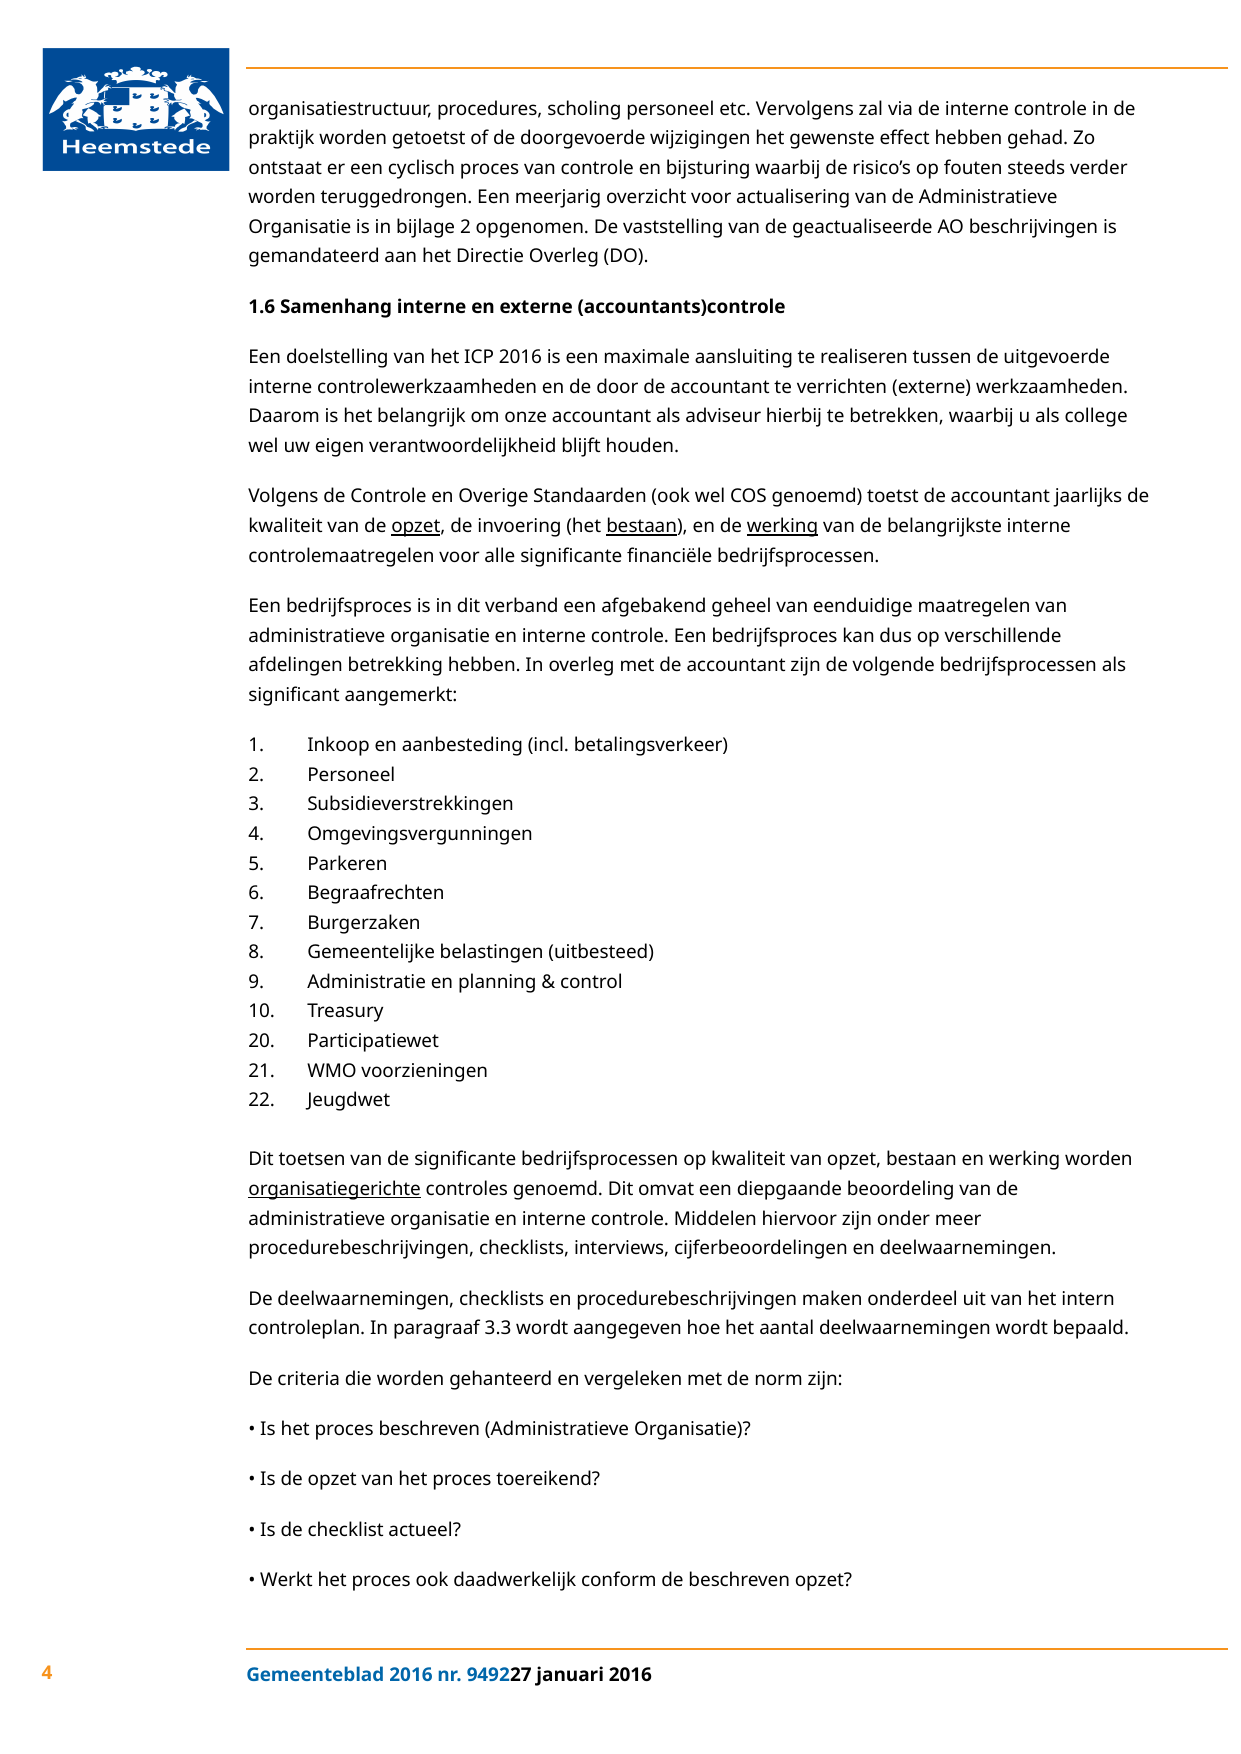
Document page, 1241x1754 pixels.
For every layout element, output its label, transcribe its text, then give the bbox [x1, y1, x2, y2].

text De criteria die worden gehanteerd en vergeleken met de norm zijn: [248, 1365, 1152, 1391]
list Treasury [248, 998, 1152, 1023]
list Burgerzaken [248, 909, 1152, 935]
picture [41, 47, 231, 172]
list Inkoop en aanbesteding (incl. betalingsverkeer) [248, 731, 1152, 757]
text • Werkt het proces ook daadwerkelijk conform de beschreven opzet? [248, 1566, 1152, 1592]
list Personeel [248, 761, 1152, 787]
list Gemeentelijke belastingen (uitbesteed) [248, 938, 1152, 964]
list Jeugdwet [248, 1086, 1152, 1112]
list Begraafrechten [248, 879, 1152, 905]
text Een bedrijfsproces is in dit verband een afgebakend geheel van eenduidige maatregelen van administratieve organisatie en interne controle. Een bedrijfsproces kan dus op verschillende afdelingen betrekking hebben. In overleg met de accountant zijn de volgende bedrijfsprocessen als significant aangemerkt: [248, 592, 1152, 707]
list Parkeren [248, 850, 1152, 876]
text Volgens de Controle en Overige Standaarden (ook wel COS genoemd) toetst de accountant jaarlijks de kwaliteit van de opzet, de invoering (het bestaan), en de werking van de belangrijkste interne controlemaatregelen voor alle significante financiële bedrijfsprocessen. [248, 483, 1152, 568]
list Administratie en planning & control [248, 968, 1152, 994]
list Participatiewet [248, 1027, 1152, 1053]
text Een doelstelling van het ICP 2016 is een maximale aansluiting te realiseren tussen de uitgevoerde interne controlewerkzaamheden en de door de accountant te verrichten (externe) werkzaamheden. Daarom is het belangrijk om onze accountant als adviseur hierbij te betrekken, waarbij u als college wel uw eigen verantwoordelijkheid blijft houden. [248, 343, 1152, 458]
list Subsidieverstrekkingen [248, 791, 1152, 816]
text 1.6 Samenhang interne en externe (accountants)controle [248, 293, 1152, 319]
text Dit toetsen van de significante bedrijfsprocessen op kwaliteit van opzet, bestaan en werking worden organisatiegerichte controles genoemd. Dit omvat een diepgaande beoordeling van de administratieve organisatie en interne controle. Middelen hiervoor zijn onder meer procedurebeschrijvingen, checklists, interviews, cijferbeoordelingen en deelwaarnemingen. [248, 1146, 1152, 1260]
text De deelwaarnemingen, checklists en procedurebeschrijvingen maken onderdeel uit van het intern controleplan. In paragraaf 3.3 wordt aangegeven hoe het aantal deelwaarnemingen wordt bepaald. [248, 1285, 1152, 1340]
list WMO voorzieningen [248, 1057, 1152, 1083]
text • Is de opzet van het proces toereikend? [248, 1466, 1152, 1491]
text • Is het proces beschreven (Administratieve Organisatie)? [248, 1415, 1152, 1441]
text organisatiestructuur, procedures, scholing personeel etc. Vervolgens zal via de interne controle in de praktijk worden getoetst of de doorgevoerde wijzigingen het gewenste effect hebben gehad. Zo ontstaat er een cyclisch proces van controle en bijsturing waarbij de risico’s op fouten steeds verder worden teruggedrongen. Een meerjarig overzicht voor actualisering van de Administratieve Organisatie is in bijlage 2 opgenomen. De vaststelling van de geactualiseerde AO beschrijvingen is gemandateerd aan het Directie Overleg (DO). [248, 95, 1152, 268]
list Omgevingsvergunningen [248, 820, 1152, 846]
text • Is de checklist actueel? [248, 1516, 1152, 1542]
